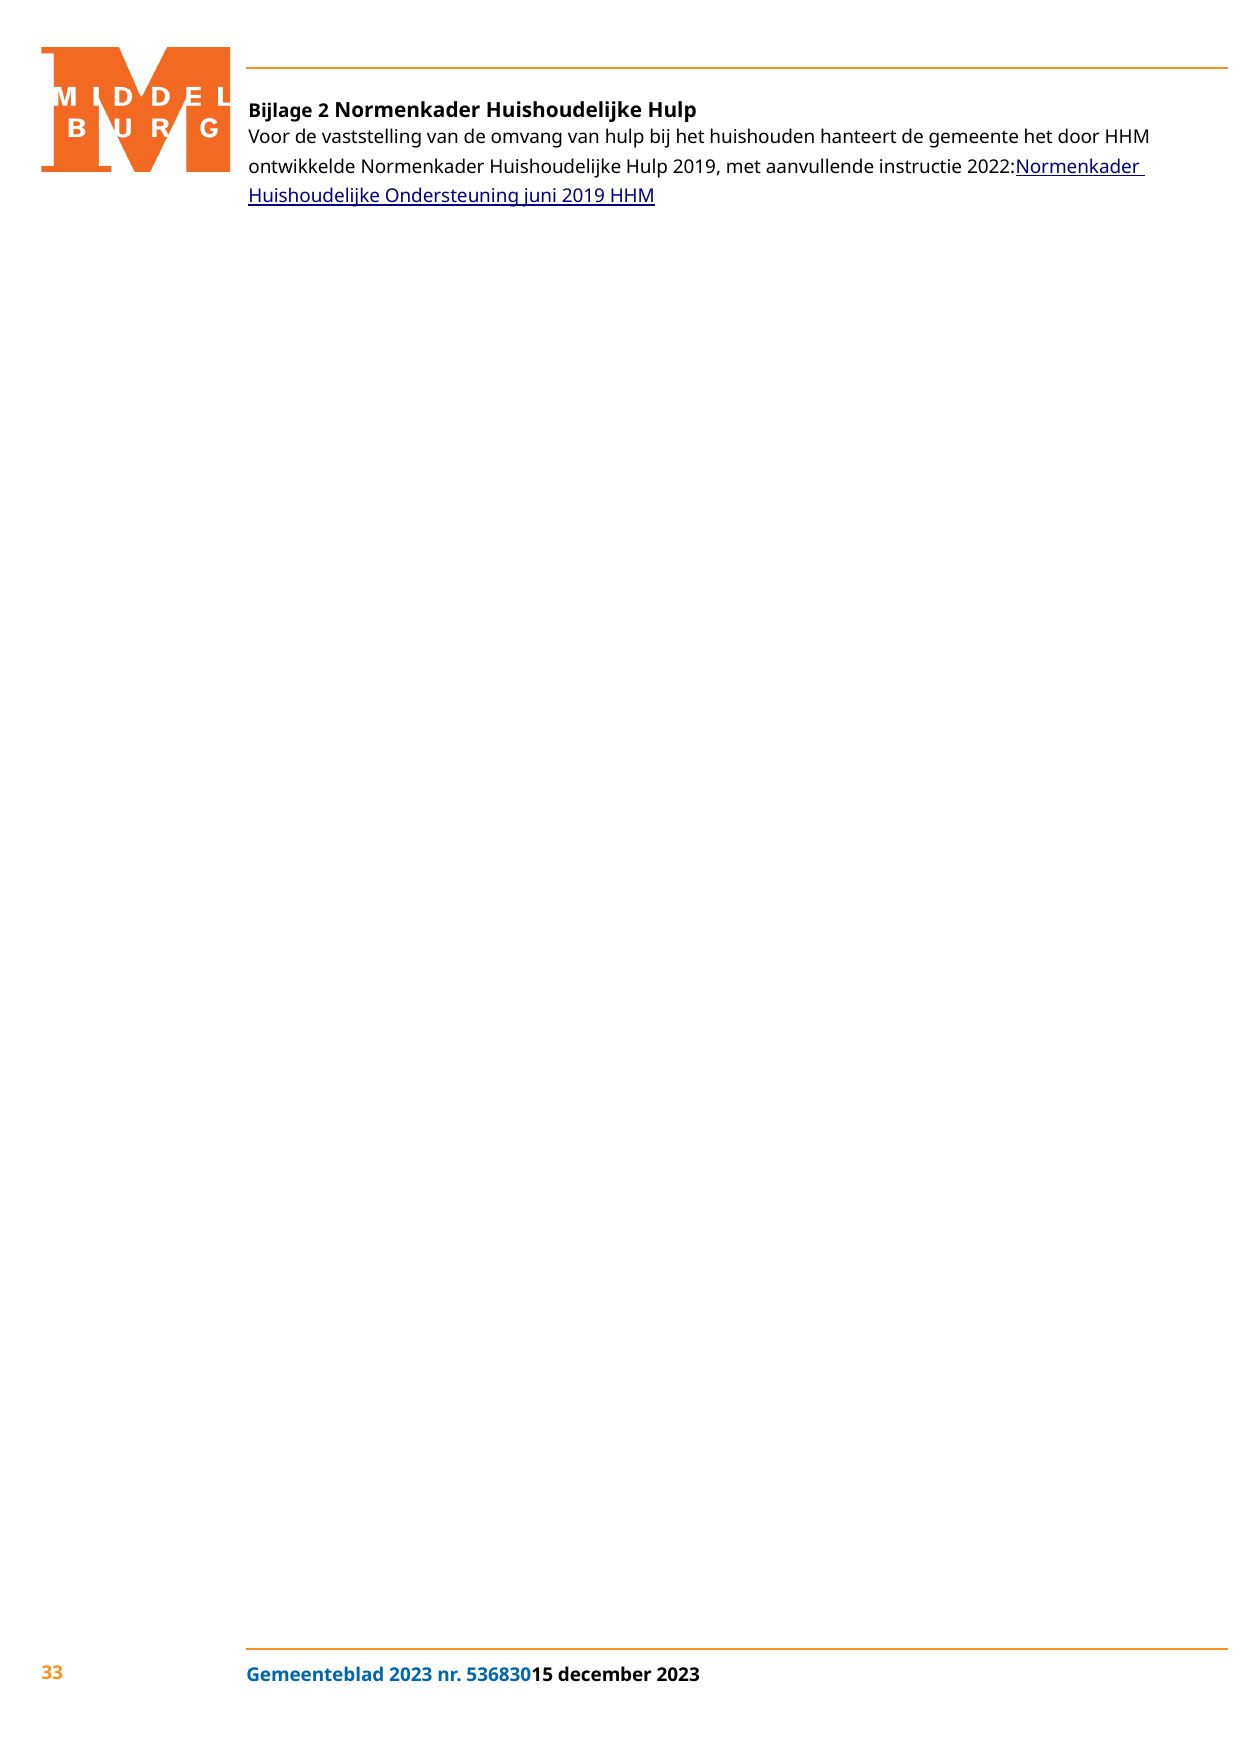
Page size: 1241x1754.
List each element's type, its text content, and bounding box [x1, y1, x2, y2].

text Voor de vaststelling van de omvang van hulp bij het huishouden hanteert de gemeente het door HHM ontwikkelde Normenkader Huishoudelijke Hulp 2019, met aanvullende instructie 2022:Normenkader Huishoudelijke Ondersteuning juni 2019 HHM [248, 123, 1152, 208]
picture [41, 47, 231, 172]
text Bijlage 2 Normenkader Huishoudelijke Hulp [248, 95, 1152, 123]
